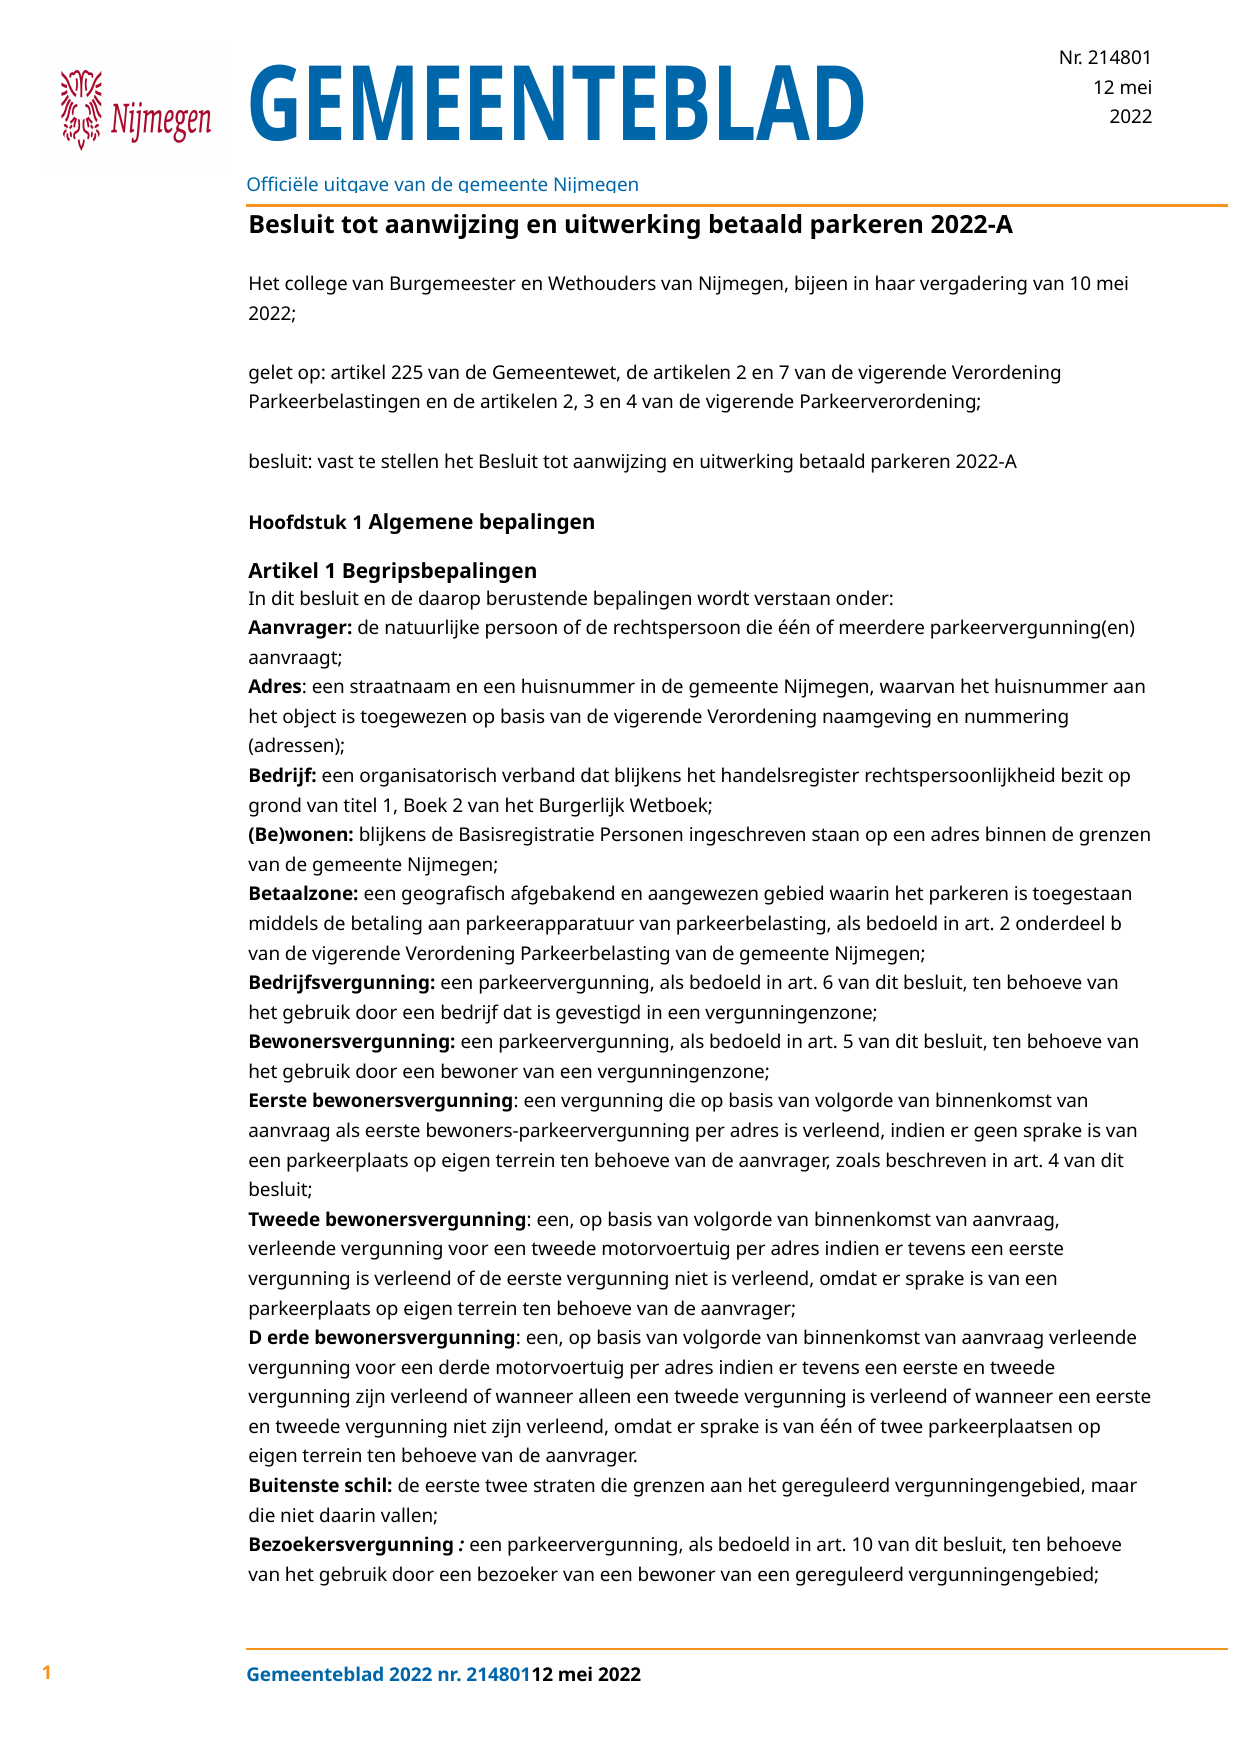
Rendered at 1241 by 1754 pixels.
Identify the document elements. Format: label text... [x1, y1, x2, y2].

text Besluit tot aanwijzing en uitwerking betaald parkeren 2022-A [248, 207, 1152, 241]
text Artikel 1 Begripsbepalingen [248, 556, 1152, 585]
text Aanvrager: de natuurlijke persoon of de rechtspersoon die één of meerdere parkeervergunning(en) aanvraagt; [248, 614, 1152, 669]
text Tweede bewonersvergunning: een, op basis van volgorde van binnenkomst van aanvraag, verleende vergunning voor een tweede motorvoertuig per adres indien er tevens een eerste vergunning is verleend of de eerste vergunning niet is verleend, omdat er sprake is van een parkeerplaats op eigen terrein ten behoeve van de aanvrager; [248, 1206, 1152, 1320]
text (Be)wonen: blijkens de Basisregistratie Personen ingeschreven staan op een adres binnen de grenzen van de gemeente Nijmegen; [248, 821, 1152, 877]
text Betaalzone: een geografisch afgebakend en aangewezen gebied waarin het parkeren is toegestaan middels de betaling aan parkeerapparatuur van parkeerbelasting, als bedoeld in art. 2 onderdeel b van de vigerende Verordening Parkeerbelasting van de gemeente Nijmegen; [248, 881, 1152, 965]
text Bewonersvergunning: een parkeervergunning, als bedoeld in art. 5 van dit besluit, ten behoeve van het gebruik door een bewoner van een vergunningenzone; [248, 1028, 1152, 1084]
picture [41, 47, 231, 172]
text Adres: een straatnaam en een huisnummer in de gemeente Nijmegen, waarvan het huisnummer aan het object is toegewezen op basis van de vigerende Verordening naamgeving en nummering (adressen); [248, 673, 1152, 758]
text D erde bewonersvergunning: een, op basis van volgorde van binnenkomst van aanvraag verleende vergunning voor een derde motorvoertuig per adres indien er tevens een eerste en tweede vergunning zijn verleend of wanneer alleen een tweede vergunning is verleend of wanneer een eerste en tweede vergunning niet zijn verleend, omdat er sprake is van één of twee parkeerplaatsen op eigen terrein ten behoeve van de aanvrager. [248, 1324, 1152, 1468]
text besluit: vast te stellen het Besluit tot aanwijzing en uitwerking betaald parkeren 2022-A [248, 448, 1152, 473]
text In dit besluit en de daarop berustende bepalingen wordt verstaan onder: [248, 585, 1152, 610]
text Bedrijfsvergunning: een parkeervergunning, als bedoeld in art. 6 van dit besluit, ten behoeve van het gebruik door een bedrijf dat is gevestigd in een vergunningenzone; [248, 969, 1152, 1024]
text Hoofdstuk 1 Algemene bepalingen [248, 507, 1152, 535]
text gelet op: artikel 225 van de Gemeentewet, de artikelen 2 en 7 van de vigerende Verordening Parkeerbelastingen en de artikelen 2, 3 en 4 van de vigerende Parkeerverordening; [248, 359, 1152, 414]
text Buitenste schil: de eerste twee straten die grenzen aan het gereguleerd vergunningengebied, maar die niet daarin vallen; [248, 1472, 1152, 1527]
text Het college van Burgemeester en Wethouders van Nijmegen, bijeen in haar vergadering van 10 mei 2022; [248, 270, 1152, 326]
text Eerste bewonersvergunning: een vergunning die op basis van volgorde van binnenkomst van aanvraag als eerste bewoners-parkeervergunning per adres is verleend, indien er geen sprake is van een parkeerplaats op eigen terrein ten behoeve van de aanvrager, zoals beschreven in art. 4 van dit besluit; [248, 1088, 1152, 1202]
text Bedrijf: een organisatorisch verband dat blijkens het handelsregister rechtspersoonlijkheid bezit op grond van titel 1, Boek 2 van het Burgerlijk Wetboek; [248, 762, 1152, 817]
text Bezoekersvergunning : een parkeervergunning, als bedoeld in art. 10 van dit besluit, ten behoeve van het gebruik door een bezoeker van een bewoner van een gereguleerd vergunningengebied; [248, 1531, 1152, 1587]
